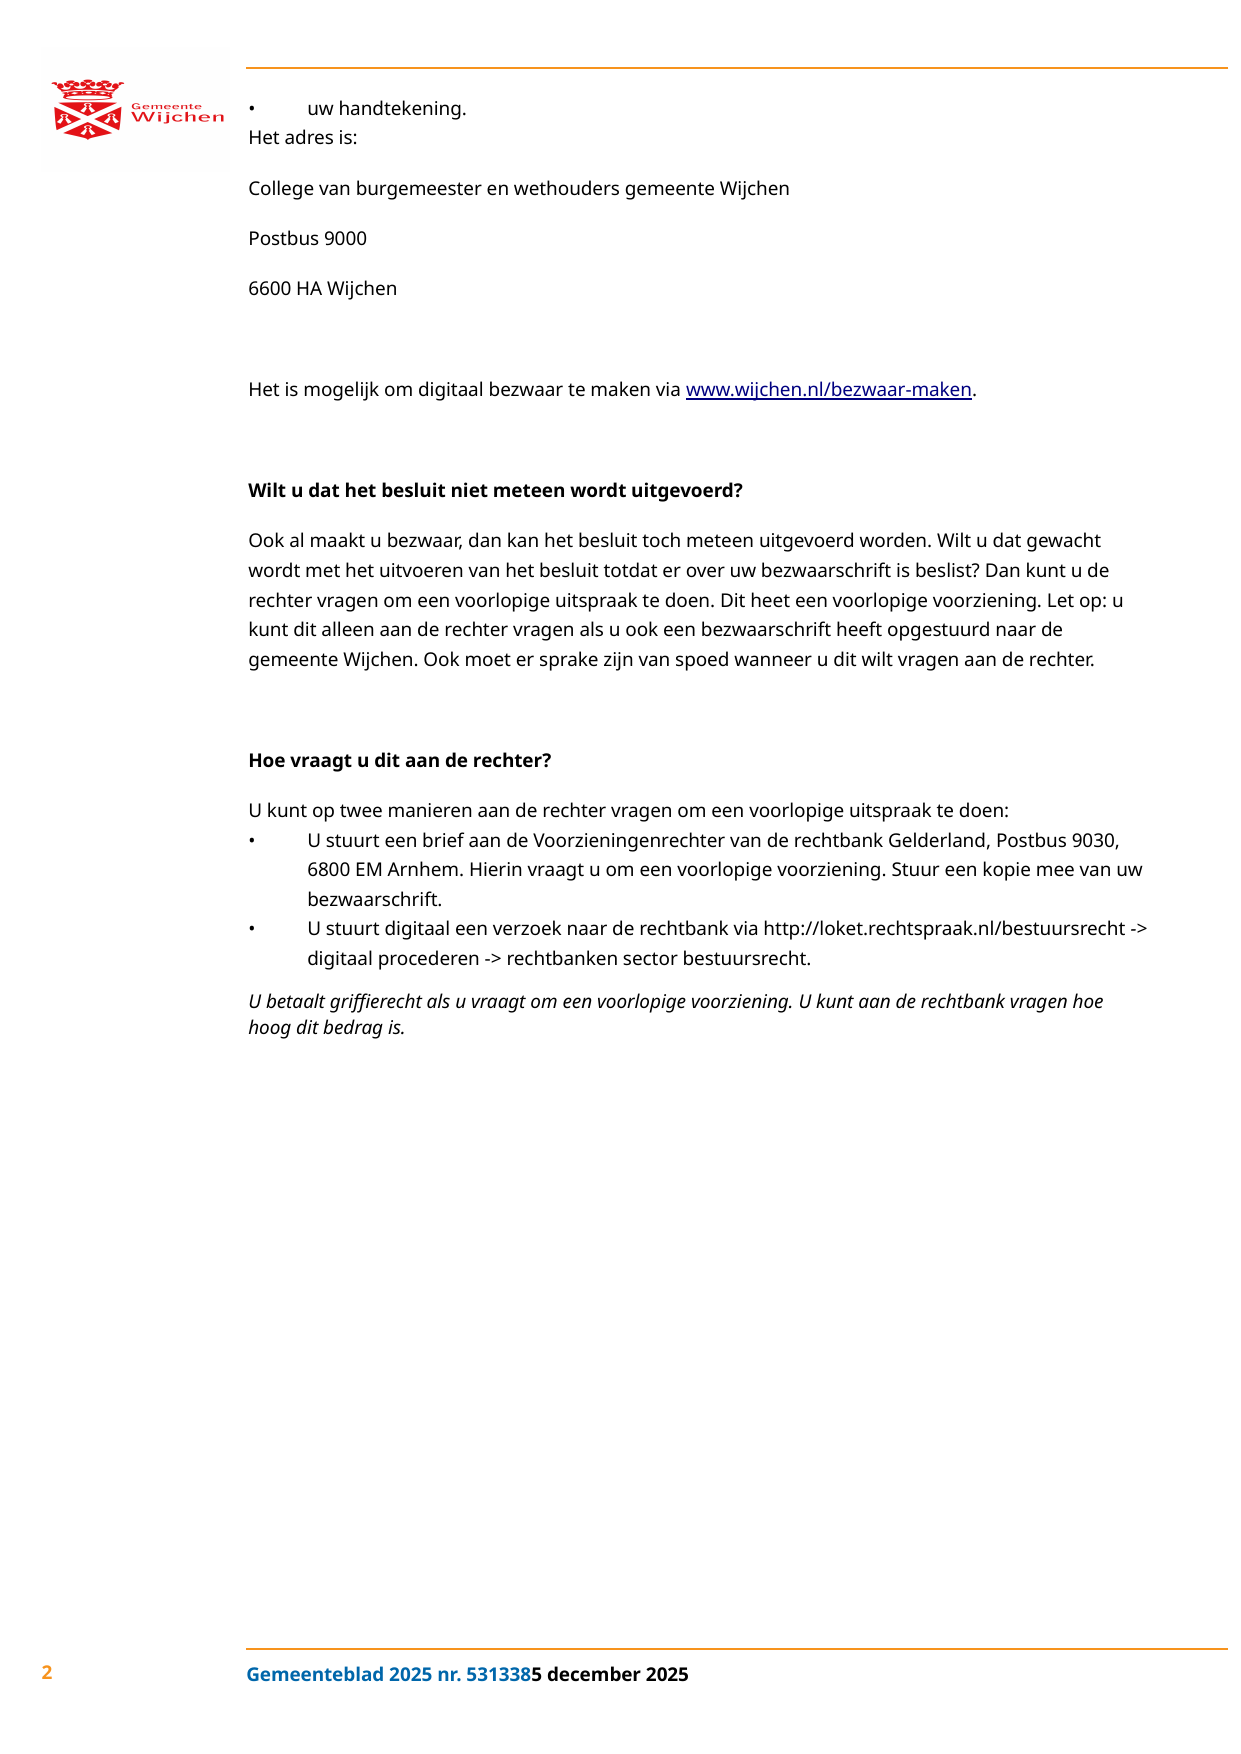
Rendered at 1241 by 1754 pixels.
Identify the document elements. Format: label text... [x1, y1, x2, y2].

text Het adres is: [248, 124, 1152, 150]
text 6600 HA Wijchen [248, 276, 1152, 301]
text U kunt op twee manieren aan de rechter vragen om een voorlopige uitspraak te doen: [248, 797, 1152, 823]
list U stuurt digitaal een verzoek naar de rechtbank via http://loket.rechtspraak.nl/bestuursrecht -> digitaal procederen -> rechtbanken sector bestuursrecht. [248, 916, 1152, 971]
text College van burgemeester en wethouders gemeente Wijchen [248, 175, 1152, 201]
text Hoe vraagt u dit aan de rechter? [248, 747, 1152, 773]
text Het is mogelijk om digitaal bezwaar te maken via www.wijchen.nl/bezwaar-maken. [248, 376, 1152, 402]
text Ook al maakt u bezwaar, dan kan het besluit toch meteen uitgevoerd worden. Wilt u dat gewacht wordt met het uitvoeren van het besluit totdat er over uw bezwaarschrift is beslist? Dan kunt u de rechter vragen om een voorlopige uitspraak te doen. Dit heet een voorlopige voorziening. Let op: u kunt dit alleen aan de rechter vragen als u ook een bezwaarschrift heeft opgestuurd naar de gemeente Wijchen. Ook moet er sprake zijn van spoed wanneer u dit wilt vragen aan de rechter. [248, 528, 1152, 672]
picture [41, 47, 231, 172]
list uw handtekening. [248, 95, 1152, 121]
text Postbus 9000 [248, 225, 1152, 251]
list U stuurt een brief aan de Voorzieningenrechter van de rechtbank Gelderland, Postbus 9030, 6800 EM Arnhem. Hierin vraagt u om een voorlopige voorziening. Stuur een kopie mee van uw bezwaarschrift. [248, 827, 1152, 912]
text Wilt u dat het besluit niet meteen wordt uitgevoerd? [248, 477, 1152, 503]
text U betaalt griffierecht als u vraagt om een voorlopige voorziening. U kunt aan de rechtbank vragen hoe hoog dit bedrag is. [248, 988, 1152, 1040]
